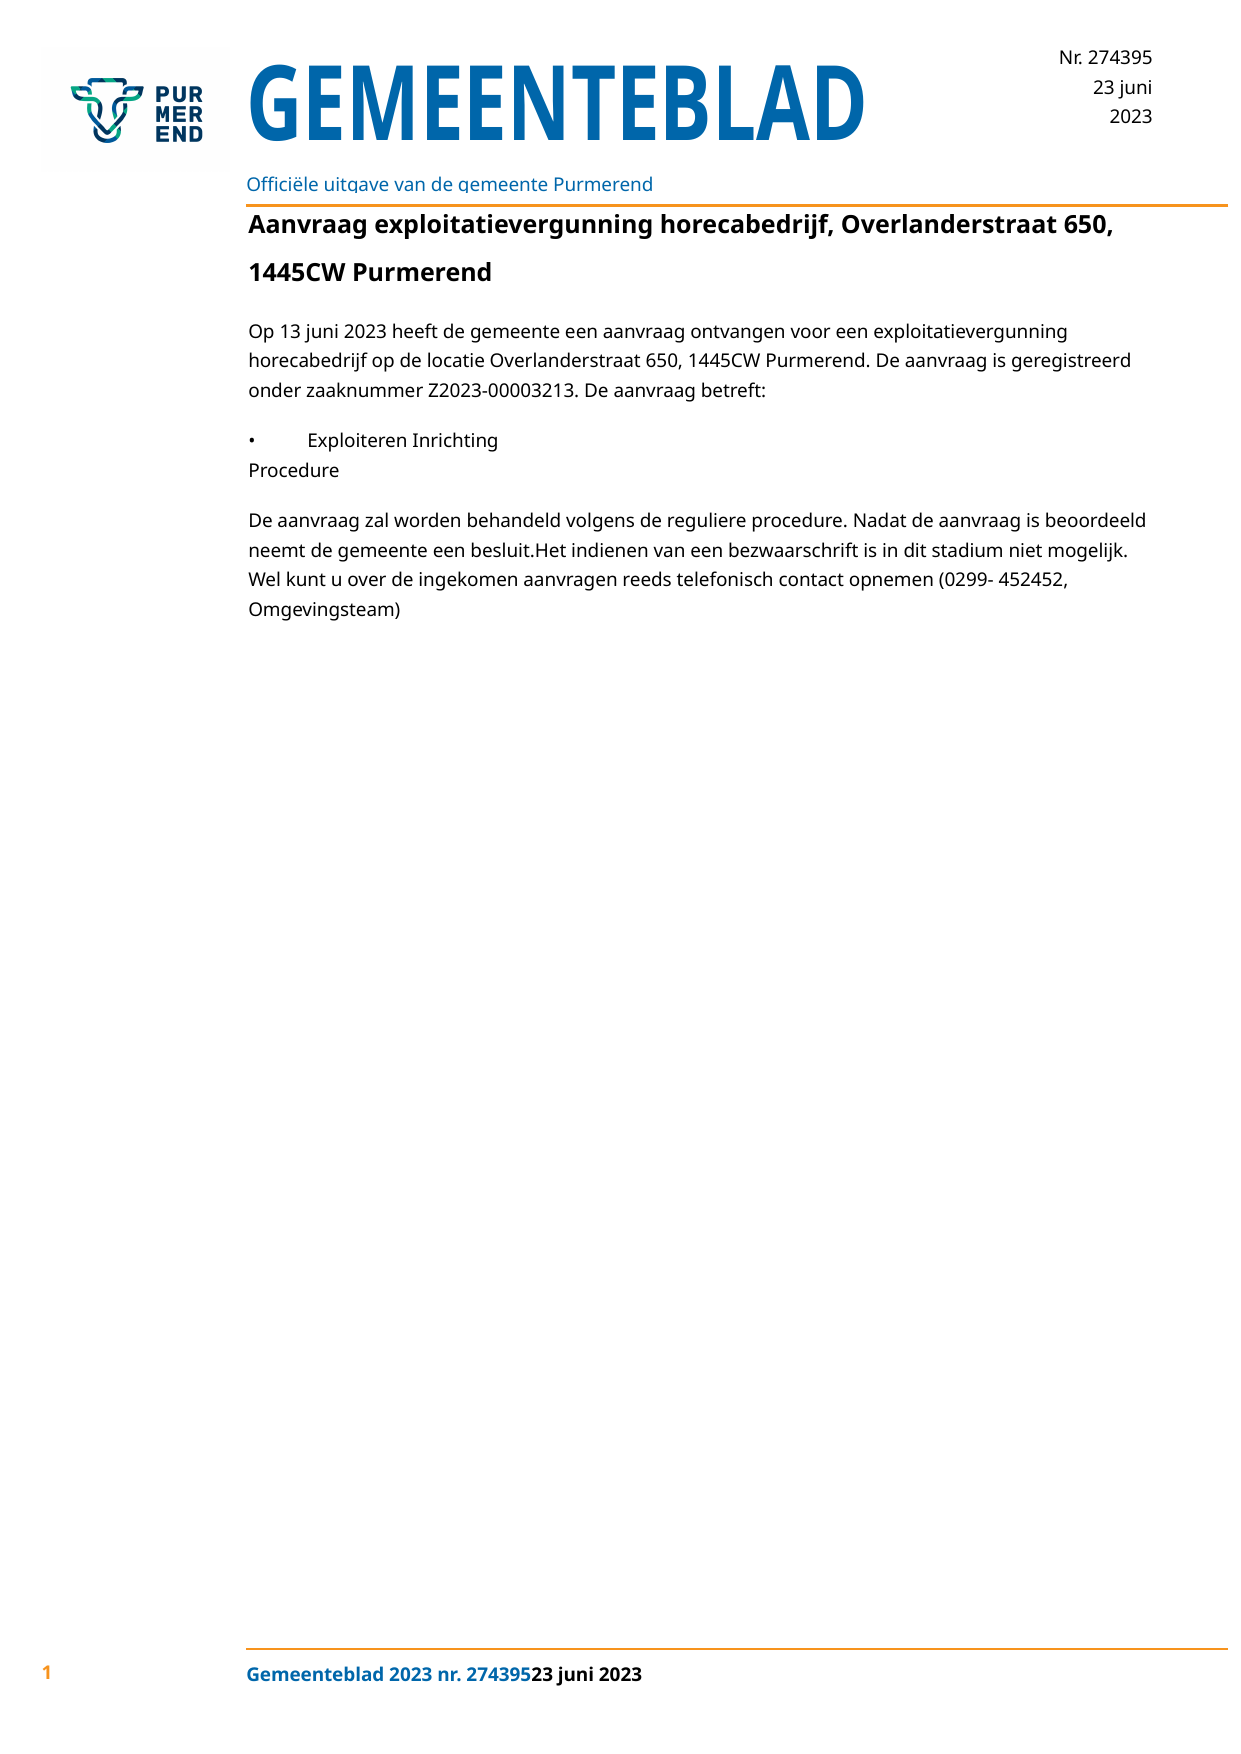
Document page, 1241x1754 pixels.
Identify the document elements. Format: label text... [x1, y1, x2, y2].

text Op 13 juni 2023 heeft de gemeente een aanvraag ontvangen voor een exploitatievergunning horecabedrijf op de locatie Overlanderstraat 650, 1445CW Purmerend. De aanvraag is geregistreerd onder zaaknummer Z2023-00003213. De aanvraag betreft: [248, 318, 1152, 403]
text Procedure [248, 457, 1152, 483]
picture [41, 47, 231, 172]
list Exploiteren Inrichting [248, 427, 1152, 453]
text De aanvraag zal worden behandeld volgens de reguliere procedure. Nadat de aanvraag is beoordeeld neemt de gemeente een besluit.Het indienen van een bezwaarschrift is in dit stadium niet mogelijk. Wel kunt u over de ingekomen aanvragen reeds telefonisch contact opnemen (0299- 452452, Omgevingsteam) [248, 507, 1152, 622]
text Aanvraag exploitatievergunning horecabedrijf, Overlanderstraat 650, 1445CW Purmerend [248, 207, 1152, 288]
